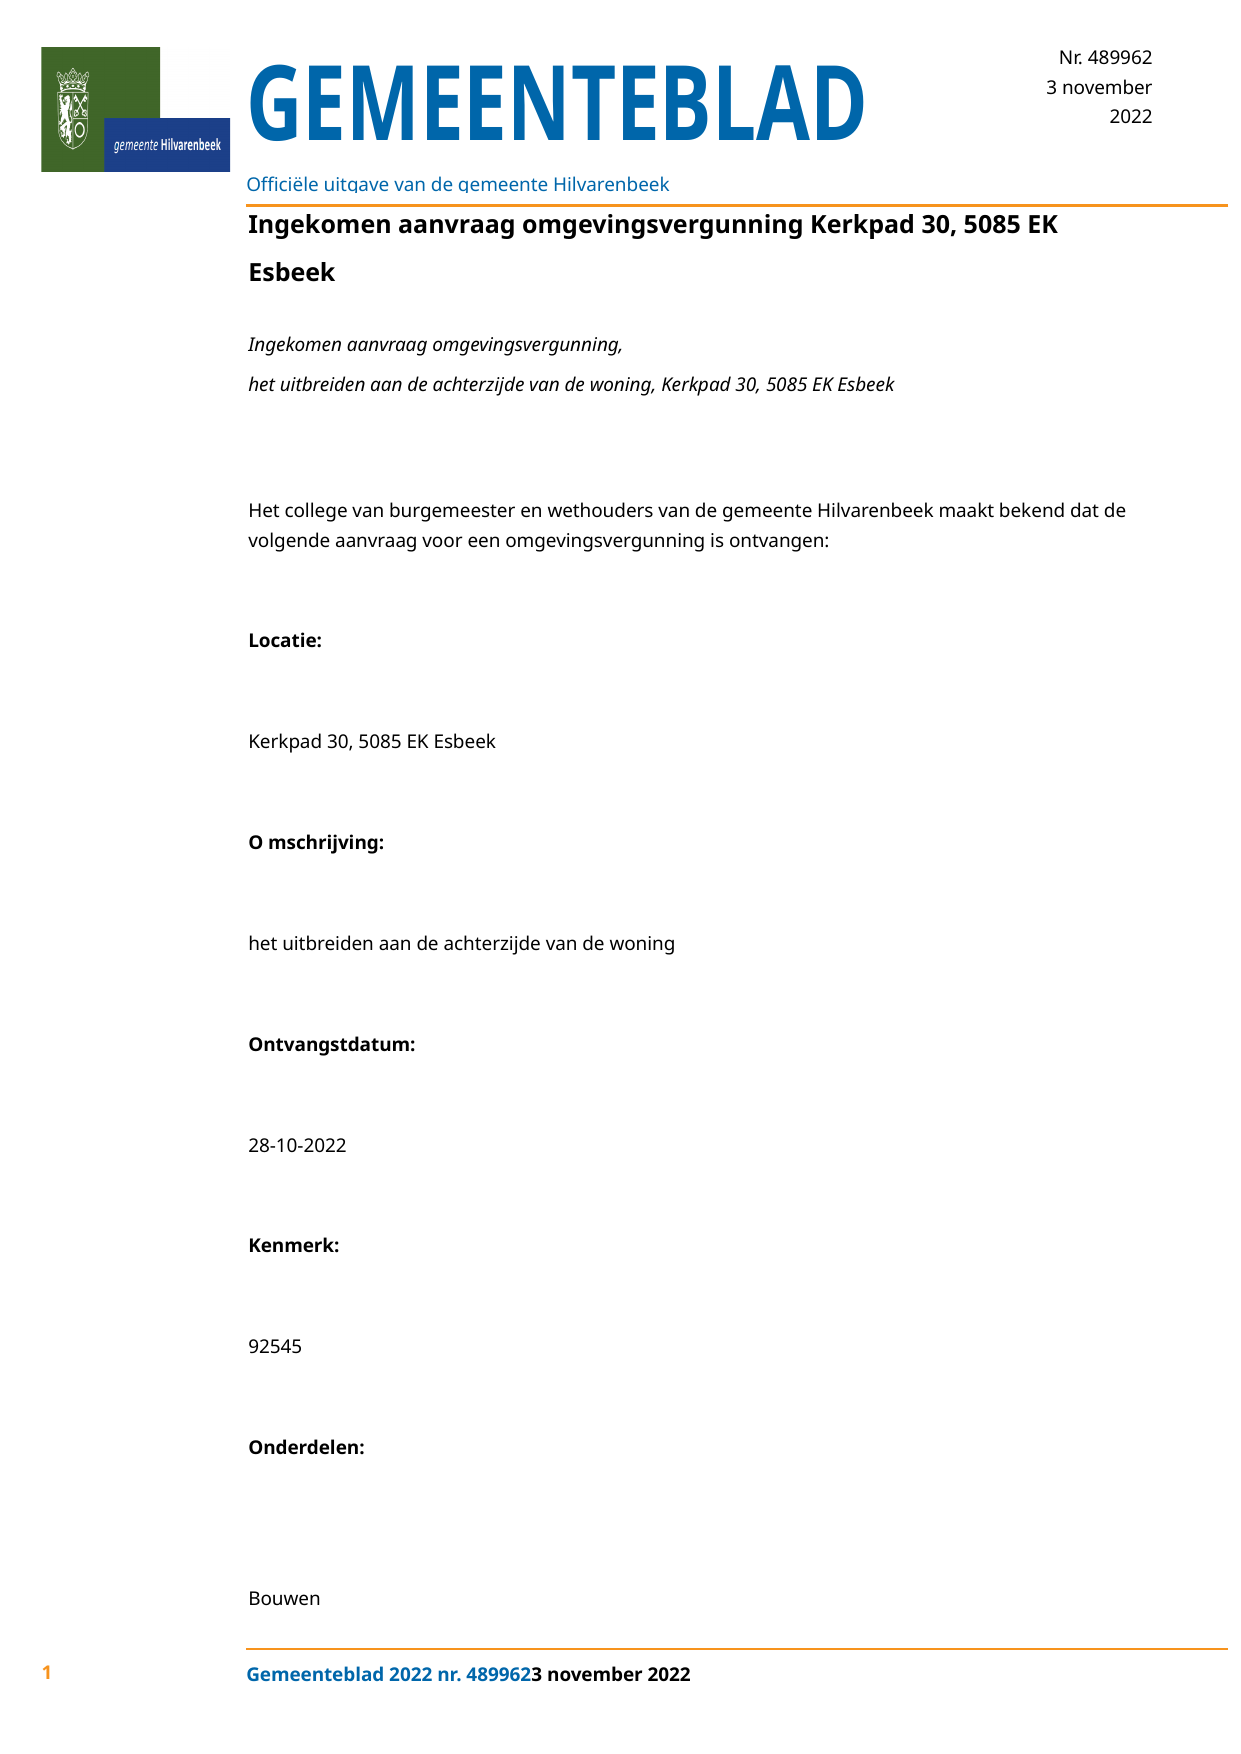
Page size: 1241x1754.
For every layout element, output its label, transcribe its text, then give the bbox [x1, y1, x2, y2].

text Locatie: [248, 628, 1152, 653]
text Kenmerk: [248, 1233, 1152, 1258]
text Het college van burgemeester en wethouders van de gemeente Hilvarenbeek maakt bekend dat de volgende aanvraag voor een omgevingsvergunning is ontvangen: [248, 497, 1152, 553]
text Ingekomen aanvraag omgevingsvergunning, [248, 331, 1152, 357]
text Bouwen [248, 1586, 1152, 1611]
picture [41, 47, 231, 172]
text 92545 [248, 1333, 1152, 1359]
text Onderdelen: [248, 1434, 1152, 1460]
text O mschrijving: [248, 829, 1152, 855]
text het uitbreiden aan de achterzijde van de woning [248, 930, 1152, 956]
text Ontvangstdatum: [248, 1031, 1152, 1057]
text Ingekomen aanvraag omgevingsvergunning Kerkpad 30, 5085 EK Esbeek [248, 207, 1152, 288]
text Kerkpad 30, 5085 EK Esbeek [248, 728, 1152, 754]
text het uitbreiden aan de achterzijde van de woning, Kerkpad 30, 5085 EK Esbeek [248, 371, 1152, 396]
text 28-10-2022 [248, 1132, 1152, 1158]
